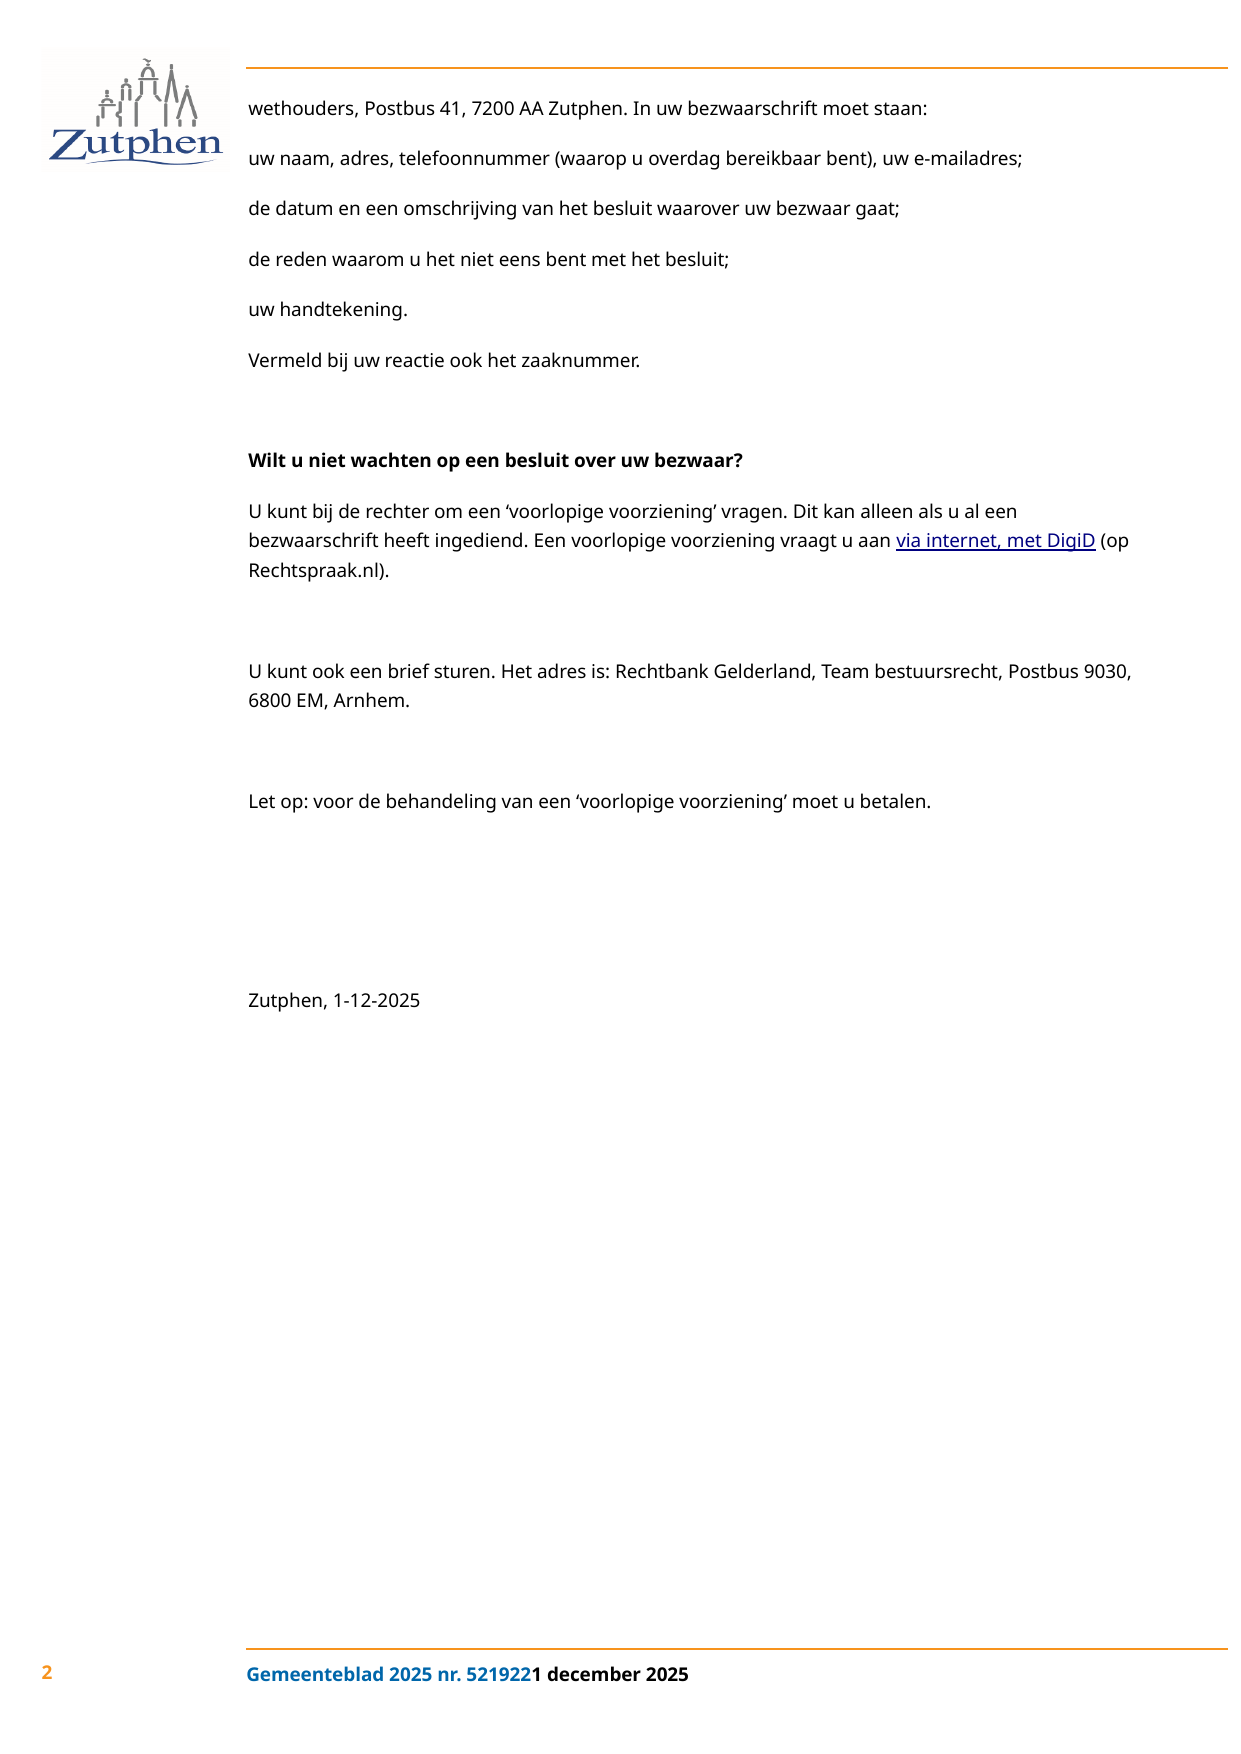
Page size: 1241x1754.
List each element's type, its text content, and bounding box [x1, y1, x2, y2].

text de reden waarom u het niet eens bent met het besluit; [248, 246, 1152, 272]
text wethouders, Postbus 41, 7200 AA Zutphen. In uw bezwaarschrift moet staan: [248, 95, 1152, 121]
text uw handtekening. [248, 296, 1152, 322]
text Vermeld bij uw reactie ook het zaaknummer. [248, 347, 1152, 373]
picture [41, 47, 231, 172]
text Zutphen, 1-12-2025 [248, 988, 1152, 1013]
text uw naam, adres, telefoonnummer (waarop u overdag bereikbaar bent), uw e-mailadres; [248, 145, 1152, 171]
text Wilt u niet wachten op een besluit over uw bezwaar? [248, 448, 1152, 473]
text Let op: voor de behandeling van een ‘voorlopige voorziening’ moet u betalen. [248, 788, 1152, 814]
text U kunt bij de rechter om een ‘voorlopige voorziening’ vragen. Dit kan alleen als u al een bezwaarschrift heeft ingediend. Een voorlopige voorziening vraagt u aan via internet, met DigiD (op Rechtspraak.nl). [248, 498, 1152, 583]
text de datum en een omschrijving van het besluit waarover uw bezwaar gaat; [248, 196, 1152, 221]
text U kunt ook een brief sturen. Het adres is: Rechtbank Gelderland, Team bestuursrecht, Postbus 9030, 6800 EM, Arnhem. [248, 658, 1152, 713]
